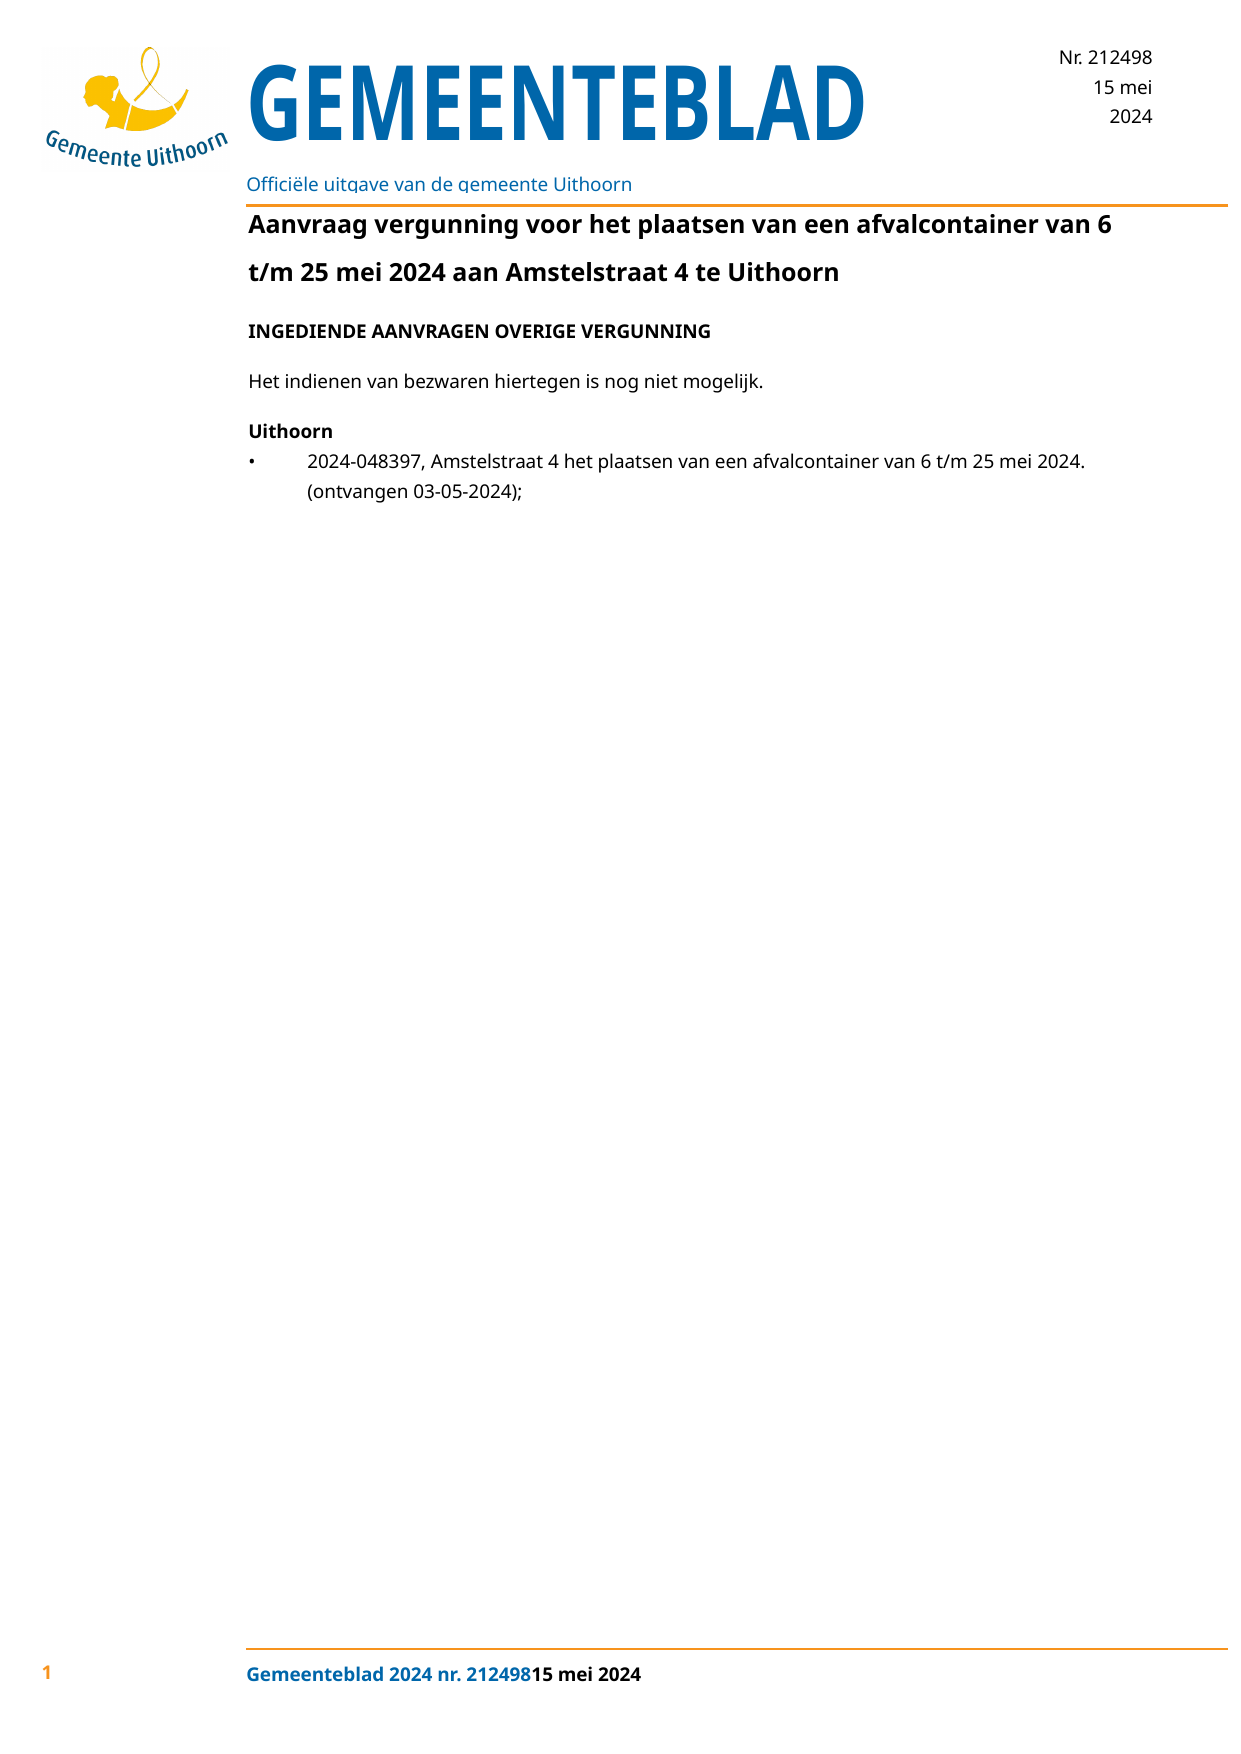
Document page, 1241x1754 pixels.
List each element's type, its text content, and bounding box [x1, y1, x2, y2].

text Aanvraag vergunning voor het plaatsen van een afvalcontainer van 6 t/m 25 mei 2024 aan Amstelstraat 4 te Uithoorn [248, 207, 1152, 288]
text INGEDIENDE AANVRAGEN OVERIGE VERGUNNING [248, 318, 1152, 344]
picture [41, 47, 231, 172]
text Uithoorn [248, 419, 1152, 444]
text Het indienen van bezwaren hiertegen is nog niet mogelijk. [248, 368, 1152, 394]
list 2024-048397, Amstelstraat 4 het plaatsen van een afvalcontainer van 6 t/m 25 mei 2024. (ontvangen 03-05-2024); [248, 448, 1152, 504]
